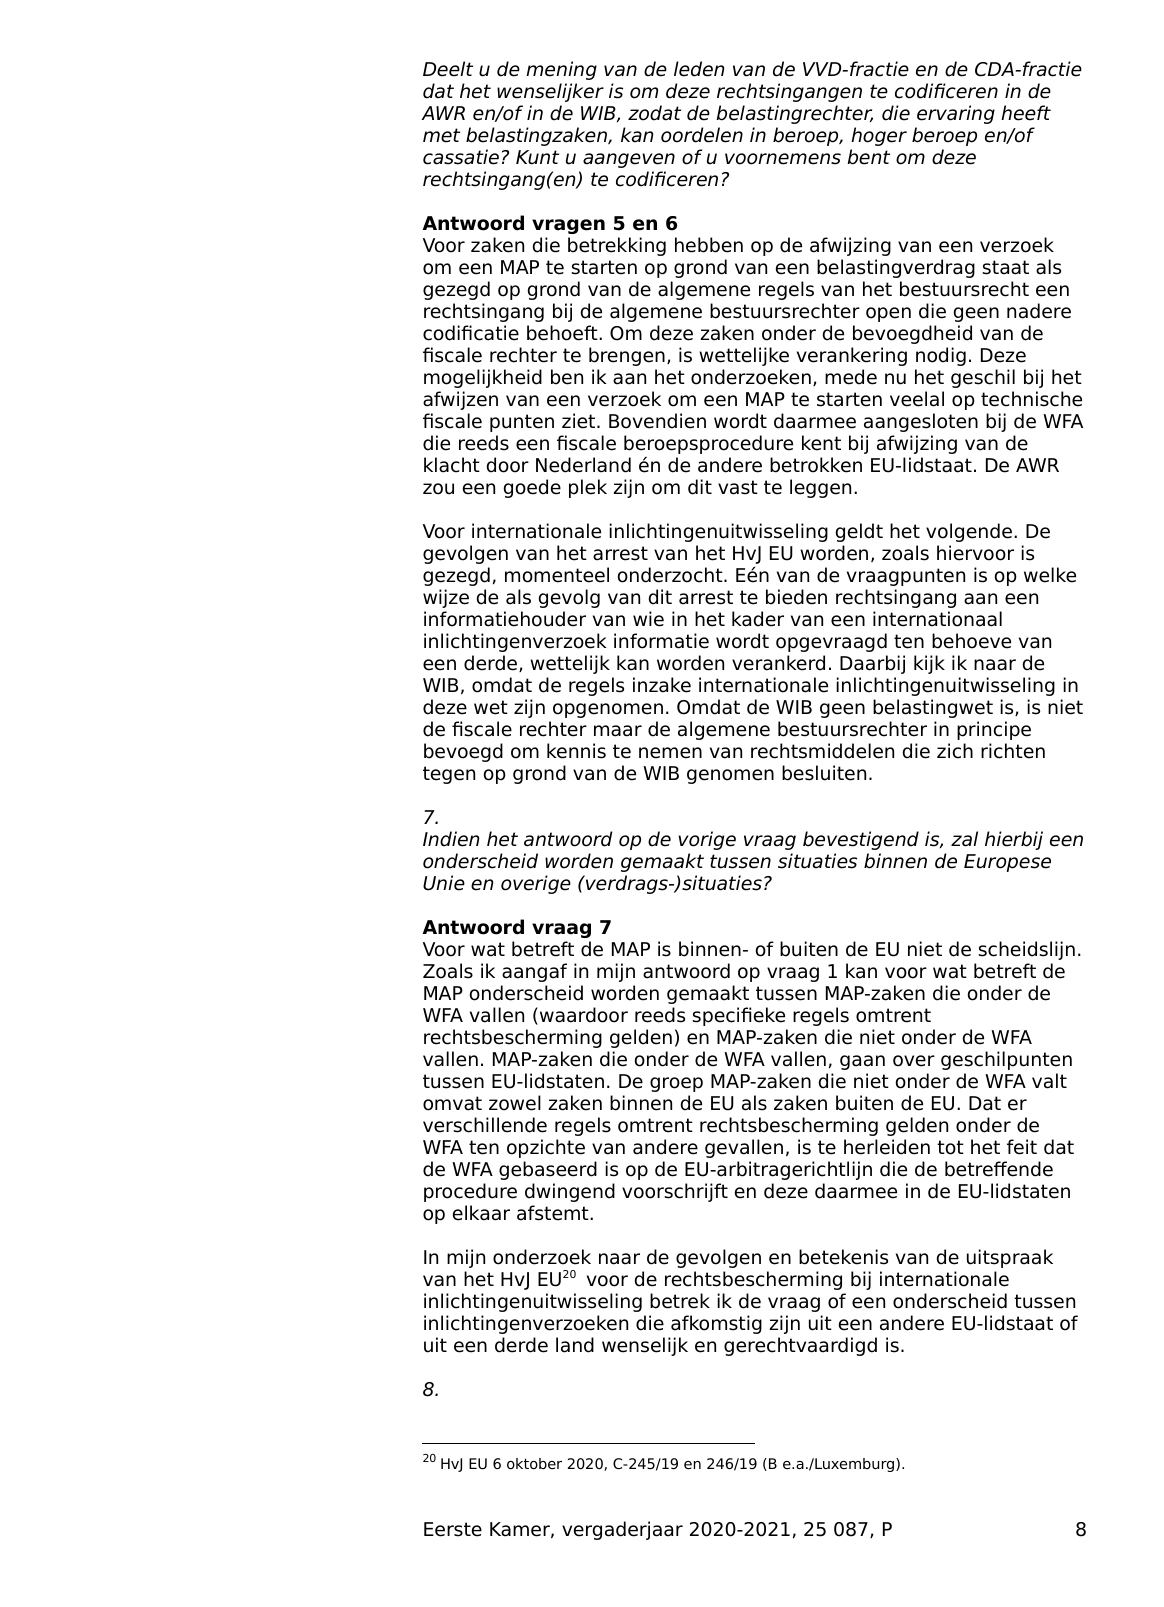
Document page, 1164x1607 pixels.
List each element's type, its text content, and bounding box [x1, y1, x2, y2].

subtitle Antwoord vraag 7 [422, 917, 1087, 939]
text 8. [422, 1379, 1087, 1401]
text Voor zaken die betrekking hebben op de afwijzing van een verzoek om een MAP te starten op grond van een belastingverdrag staat als gezegd op grond van de algemene regels van het bestuursrecht een rechtsingang bij de algemene bestuursrechter open die geen nadere codificatie behoeft. Om deze zaken onder de bevoegdheid van de fiscale rechter te brengen, is wettelijke verankering nodig. Deze mogelijkheid ben ik aan het onderzoeken, mede nu het geschil bij het afwijzen van een verzoek om een MAP te starten veelal op technische fiscale punten ziet. Bovendien wordt daarmee aangesloten bij de WFA die reeds een fiscale beroepsprocedure kent bij afwijzing van de klacht door Nederland én de andere betrokken EU-lidstaat. De AWR zou een goede plek zijn om dit vast te leggen. [422, 235, 1087, 499]
text HvJ EU 6 oktober 2020, C-245/19 en 246/19 (B e.a./Luxemburg). [422, 1452, 1087, 1474]
subtitle Antwoord vragen 5 en 6 [422, 213, 1087, 235]
text 7. [422, 807, 1087, 829]
text Indien het antwoord op de vorige vraag bevestigend is, zal hierbij een onderscheid worden gemaakt tussen situaties binnen de Europese Unie en overige (verdrags-)situaties? [422, 829, 1087, 895]
text Voor wat betreft de MAP is binnen- of buiten de EU niet de scheidslijn. Zoals ik aangaf in mijn antwoord op vraag 1 kan voor wat betreft de MAP onderscheid worden gemaakt tussen MAP-zaken die onder de WFA vallen (waardoor reeds specifieke regels omtrent rechtsbescherming gelden) en MAP-zaken die niet onder de WFA vallen. MAP-zaken die onder de WFA vallen, gaan over geschilpunten tussen EU-lidstaten. De groep MAP-zaken die niet onder de WFA valt omvat zowel zaken binnen de EU als zaken buiten de EU. Dat er verschillende regels omtrent rechtsbescherming gelden onder de WFA ten opzichte van andere gevallen, is te herleiden tot het feit dat de WFA gebaseerd is op de EU-arbitragerichtlijn die de betreffende procedure dwingend voorschrijft en deze daarmee in de EU-lidstaten op elkaar afstemt. [422, 939, 1087, 1225]
text Deelt u de mening van de leden van de VVD-fractie en de CDA-fractie dat het wenselijker is om deze rechtsingangen te codificeren in de AWR en/of in de WIB, zodat de belastingrechter, die ervaring heeft met belastingzaken, kan oordelen in beroep, hoger beroep en/of cassatie? Kunt u aangeven of u voornemens bent om deze rechtsingang(en) te codificeren? [422, 59, 1087, 191]
text In mijn onderzoek naar de gevolgen en betekenis van de uitspraak van het HvJ EU voor de rechtsbescherming bij internationale inlichtingenuitwisseling betrek ik de vraag of een onderscheid tussen inlichtingenverzoeken die afkomstig zijn uit een andere EU-lidstaat of uit een derde land wenselijk en gerechtvaardigd is. [422, 1247, 1087, 1357]
text Voor internationale inlichtingenuitwisseling geldt het volgende. De gevolgen van het arrest van het HvJ EU worden, zoals hiervoor is gezegd, momenteel onderzocht. Eén van de vraagpunten is op welke wijze de als gevolg van dit arrest te bieden rechtsingang aan een informatiehouder van wie in het kader van een internationaal inlichtingenverzoek informatie wordt opgevraagd ten behoeve van een derde, wettelijk kan worden verankerd. Daarbij kijk ik naar de WIB, omdat de regels inzake internationale inlichtingenuitwisseling in deze wet zijn opgenomen. Omdat de WIB geen belastingwet is, is niet de fiscale rechter maar de algemene bestuursrechter in principe bevoegd om kennis te nemen van rechtsmiddelen die zich richten tegen op grond van de WIB genomen besluiten. [422, 521, 1087, 785]
